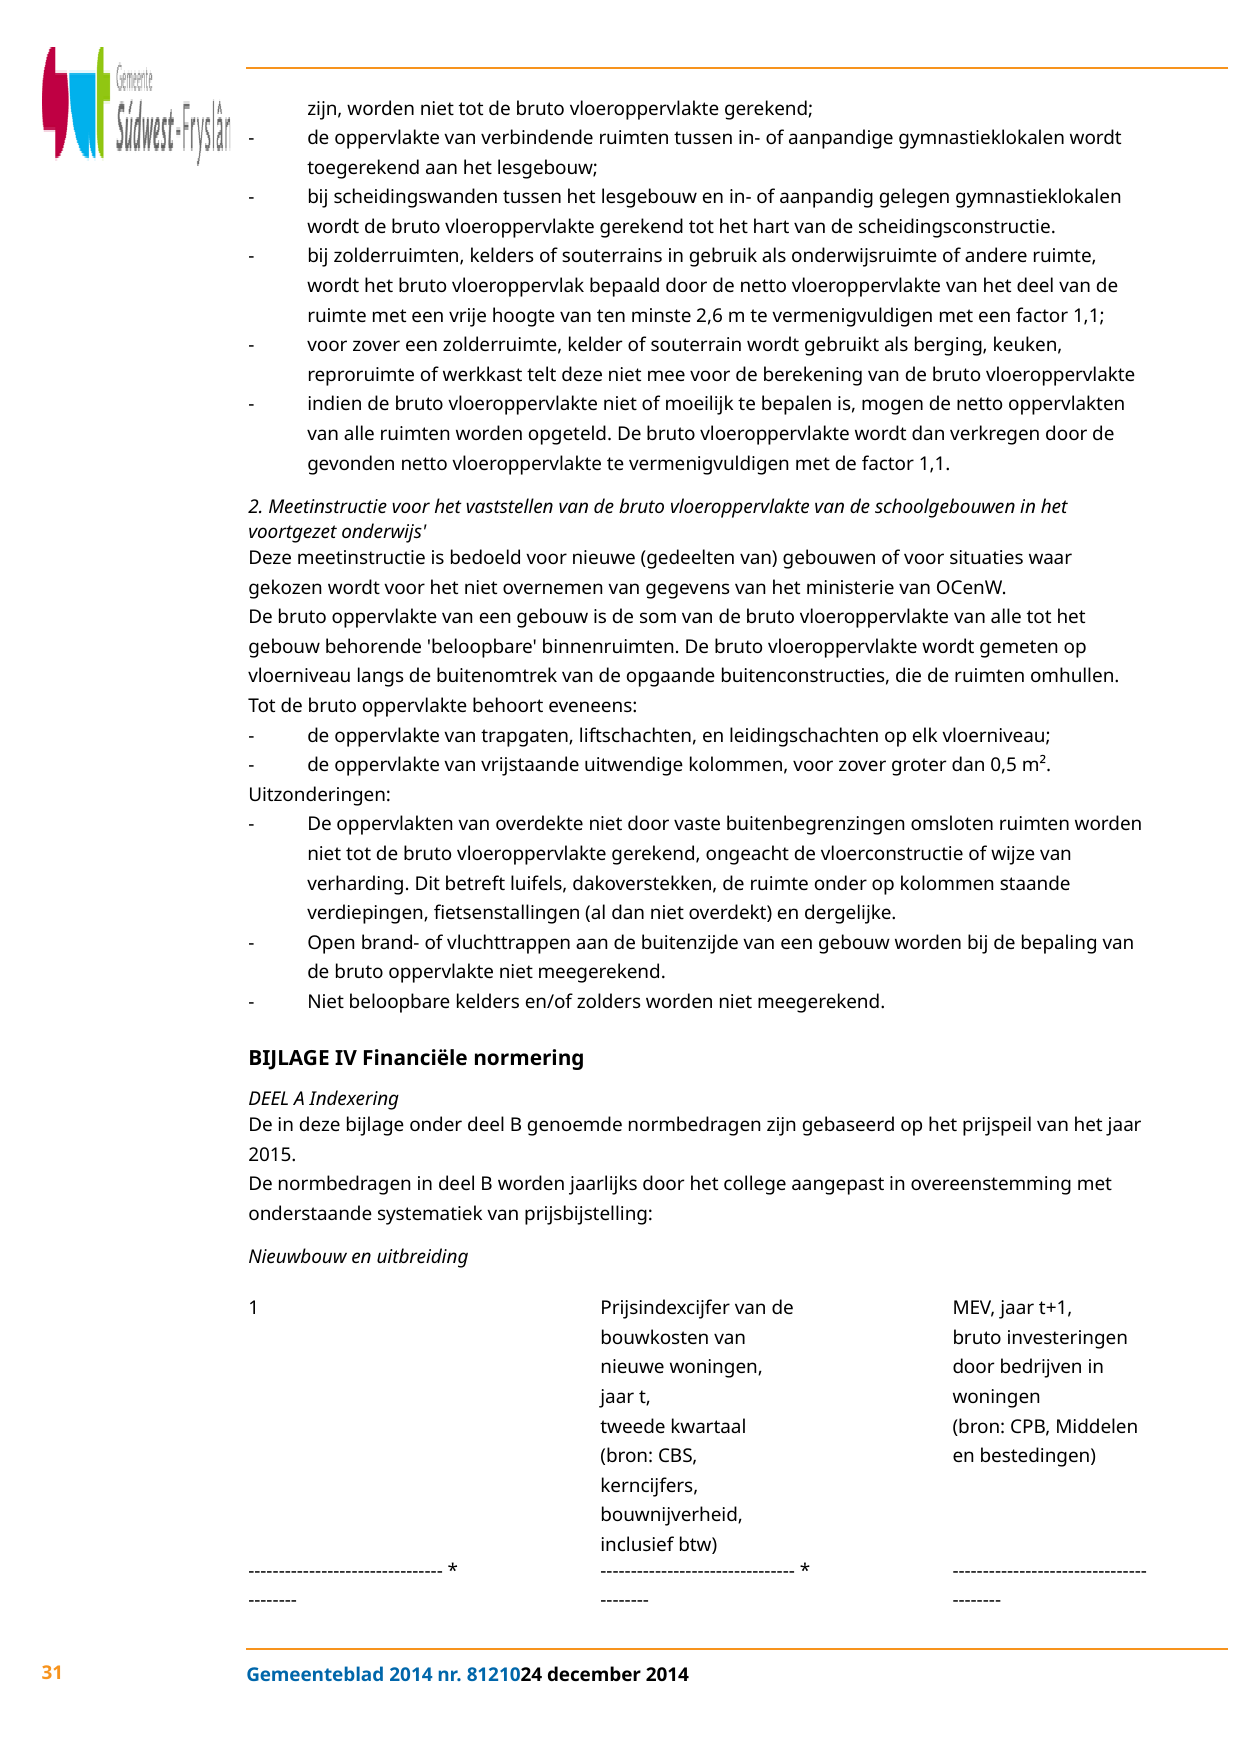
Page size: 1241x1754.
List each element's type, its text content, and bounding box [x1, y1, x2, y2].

text De bruto oppervlakte van een gebouw is de som van de bruto vloeroppervlakte van alle tot het gebouw behorende 'beloopbare' binnenruimten. De bruto vloeroppervlakte wordt gemeten op vloerniveau langs de buitenomtrek van de opgaande buitenconstructies, die de ruimten omhullen. [248, 603, 1152, 688]
table_header [800, 1295, 952, 1557]
list Open brand- of vluchttrappen aan de buitenzijde van een gebouw worden bij de bepaling van de bruto oppervlakte niet meegerekend. [248, 929, 1152, 984]
text Uitzonderingen: [248, 781, 1152, 807]
list bij zolderruimten, kelders of souterrains in gebruik als onderwijsruimte of andere ruimte, wordt het bruto vloeroppervlak bepaald door de netto vloeroppervlakte van het deel van de ruimte met een vrije hoogte van ten minste 2,6 m te vermenigvuldigen met een factor 1,1; [248, 243, 1152, 328]
text DEEL A Indexering [248, 1085, 1152, 1111]
table_header [447, 1295, 600, 1557]
text Tot de bruto oppervlakte behoort eveneens: [248, 692, 1152, 718]
text De in deze bijlage onder deel B genoemde normbedragen zijn gebaseerd op het prijspeil van het jaar 2015. [248, 1111, 1152, 1166]
table_cell ---------------------------------------- [248, 1557, 447, 1612]
list De oppervlakten van overdekte niet door vaste buitenbegrenzingen omsloten ruimten worden niet tot de bruto vloeroppervlakte gerekend, ongeacht de vloerconstructie of wijze van verharding. Dit betreft luifels, dakoverstekken, de ruimte onder op kolommen staande verdiepingen, fietsenstallingen (al dan niet overdekt) en dergelijke. [248, 811, 1152, 925]
table_header Prijsindexcijfer van de bouwkosten van nieuwe woningen, jaar t, tweede kwartaal (bron: CBS, kerncijfers, bouwnijverheid, inclusief btw) [600, 1295, 799, 1557]
list de oppervlakte van vrijstaande uitwendige kolommen, voor zover groter dan 0,5 m². [248, 751, 1152, 777]
table_cell ---------------------------------------- [600, 1557, 799, 1612]
list bij scheidingswanden tussen het lesgebouw en in- of aanpandig gelegen gymnastieklokalen wordt de bruto vloeroppervlakte gerekend tot het hart van de scheidingsconstructie. [248, 183, 1152, 239]
table_cell ---------------------------------------- [952, 1557, 1152, 1612]
list zijn, worden niet tot de bruto vloeroppervlakte gerekend; [248, 95, 1152, 121]
text Deze meetinstructie is bedoeld voor nieuwe (gedeelten van) gebouwen of voor situaties waar gekozen wordt voor het niet overnemen van gegevens van het ministerie van OCenW. [248, 544, 1152, 600]
table_cell * [800, 1557, 952, 1612]
list Niet beloopbare kelders en/of zolders worden niet meegerekend. [248, 988, 1152, 1014]
picture [41, 47, 231, 172]
list indien de bruto vloeroppervlakte niet of moeilijk te bepalen is, mogen de netto oppervlakten van alle ruimten worden opgeteld. De bruto vloeroppervlakte wordt dan verkregen door de gevonden netto vloeroppervlakte te vermenigvuldigen met de factor 1,1. [248, 391, 1152, 476]
list de oppervlakte van trapgaten, liftschachten, en leidingschachten op elk vloerniveau; [248, 722, 1152, 748]
table_header 1 [248, 1295, 447, 1557]
table_header MEV, jaar t+1, bruto investeringen door bedrijven in woningen (bron: CPB, Middelen en bestedingen) [952, 1295, 1152, 1557]
text De normbedragen in deel B worden jaarlijks door het college aangepast in overeenstemming met onderstaande systematiek van prijsbijstelling: [248, 1170, 1152, 1226]
text 2. Meetinstructie voor het vaststellen van de bruto vloeroppervlakte van de schoolgebouwen in het voortgezet onderwijs' [248, 493, 1152, 544]
table_cell * [447, 1557, 600, 1612]
text Nieuwbouw en uitbreiding [248, 1243, 1152, 1269]
list voor zover een zolderruimte, kelder of souterrain wordt gebruikt als berging, keuken, reproruimte of werkkast telt deze niet mee voor de berekening van de bruto vloeroppervlakte [248, 331, 1152, 387]
list de oppervlakte van verbindende ruimten tussen in- of aanpandige gymnastieklokalen wordt toegerekend aan het lesgebouw; [248, 124, 1152, 180]
text BIJLAGE IV Financiële normering [248, 1043, 1152, 1072]
